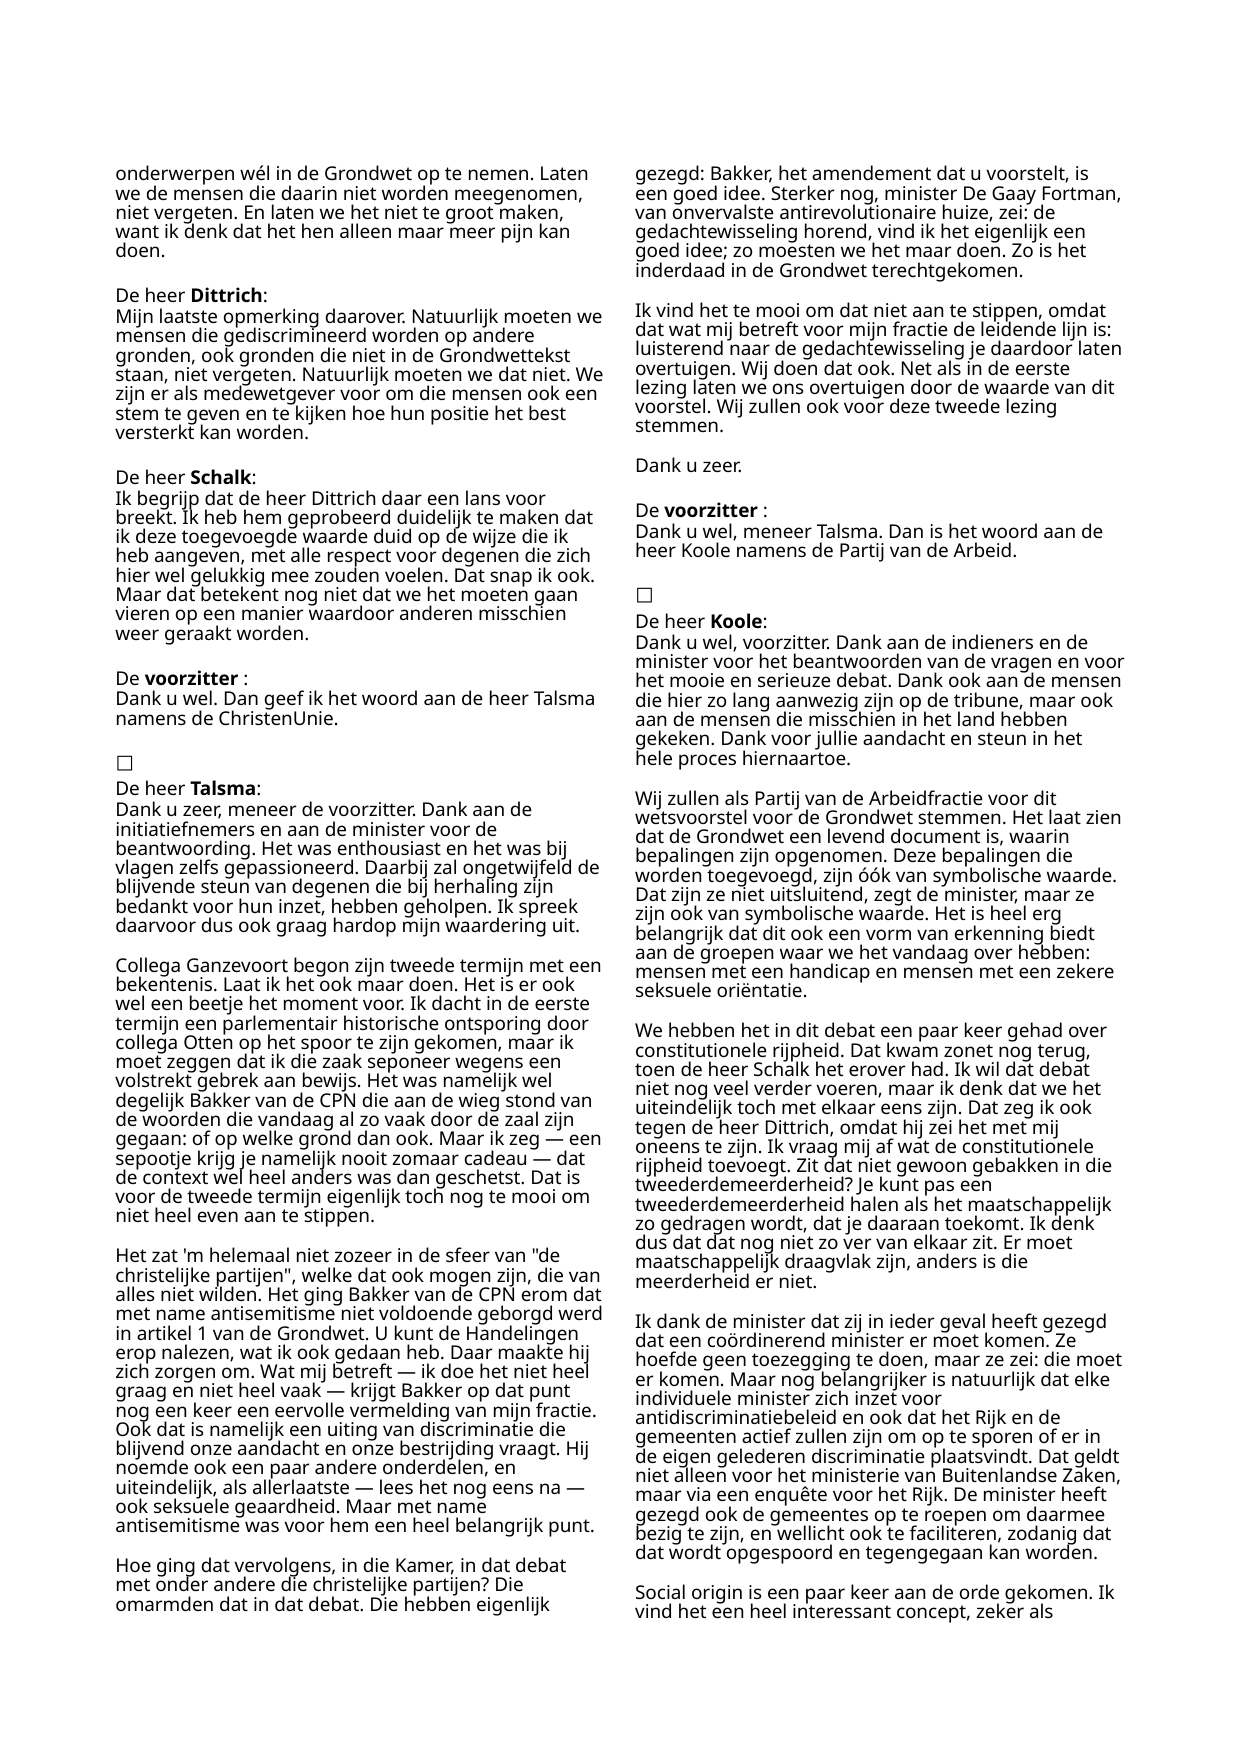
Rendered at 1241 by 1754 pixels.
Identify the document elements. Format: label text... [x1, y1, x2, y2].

text De heer Dittrich: [115, 282, 605, 308]
text ⬜ [115, 750, 605, 776]
text Dank u wel. Dan geef ik het woord aan de heer Talsma namens de ChristenUnie. [115, 690, 605, 729]
text Dank u wel, voorzitter. Dank aan de indieners en de minister voor het beantwoorden van de vragen en voor het mooie en serieuze debat. Dank ook aan de mensen die hier zo lang aanwezig zijn op de tribune, maar ook aan de mensen die misschien in het land hebben gekeken. Dank voor jullie aandacht en steun in het hele proces hiernaartoe. [635, 634, 1125, 769]
text De heer Talsma: [115, 776, 605, 801]
text De heer Schalk: [115, 464, 605, 490]
text Social origin is een paar keer aan de orde gekomen. Ik vind het een heel interessant concept, zeker als [635, 1584, 1125, 1623]
text Ik vind het te mooi om dat niet aan te stippen, omdat dat wat mij betreft voor mijn fractie de leidende lijn is: luisterend naar de gedachtewisseling je daardoor laten overtuigen. Wij doen dat ook. Net als in de eerste lezing laten we ons overtuigen door de waarde van dit voorstel. Wij zullen ook voor deze tweede lezing stemmen. [635, 302, 1125, 437]
text Mijn laatste opmerking daarover. Natuurlijk moeten we mensen die gediscrimineerd worden op andere gronden, ook gronden die niet in de Grondwettekst staan, niet vergeten. Natuurlijk moeten we dat niet. We zijn er als medewetgever voor om die mensen ook een stem te geven en te kijken hoe hun positie het best versterkt kan worden. [115, 308, 605, 443]
text De heer Koole: [635, 608, 1125, 634]
text Collega Ganzevoort begon zijn tweede termijn met een bekentenis. Laat ik het ook maar doen. Het is er ook wel een beetje het moment voor. Ik dacht in de eerste termijn een parlementair historische ontsporing door collega Otten op het spoor te zijn gekomen, maar ik moet zeggen dat ik die zaak seponeer wegens een volstrekt gebrek aan bewijs. Het was namelijk wel degelijk Bakker van de CPN die aan de wieg stond van de woorden die vandaag al zo vaak door de zaal zijn gegaan: of op welke grond dan ook. Maar ik zeg — een sepootje krijg je namelijk nooit zomaar cadeau — dat de context wel heel anders was dan geschetst. Dat is voor de tweede termijn eigenlijk toch nog te mooi om niet heel even aan te stippen. [115, 957, 605, 1227]
text Wij zullen als Partij van de Arbeidfractie voor dit wetsvoorstel voor de Grondwet stemmen. Het laat zien dat de Grondwet een levend document is, waarin bepalingen zijn opgenomen. Deze bepalingen die worden toegevoegd, zijn óók van symbolische waarde. Dat zijn ze niet uitsluitend, zegt de minister, maar ze zijn ook van symbolische waarde. Het is heel erg belangrijk dat dit ook een vorm van erkenning biedt aan de groepen waar we het vandaag over hebben: mensen met een handicap en mensen met een zekere seksuele oriëntatie. [635, 789, 1125, 1002]
text Dank u zeer, meneer de voorzitter. Dank aan de initiatiefnemers en aan de minister voor de beantwoording. Het was enthousiast en het was bij vlagen zelfs gepassioneerd. Daarbij zal ongetwijfeld de blijvende steun van degenen die bij herhaling zijn bedankt voor hun inzet, hebben geholpen. Ik spreek daarvoor dus ook graag hardop mijn waardering uit. [115, 801, 605, 936]
text onderwerpen wél in de Grondwet op te nemen. Laten we de mensen die daarin niet worden meegenomen, niet vergeten. En laten we het niet te groot maken, want ik denk dat het hen alleen maar meer pijn kan doen. [115, 165, 605, 262]
text We hebben het in dit debat een paar keer gehad over constitutionele rijpheid. Dat kwam zonet nog terug, toen de heer Schalk het erover had. Ik wil dat debat niet nog veel verder voeren, maar ik denk dat we het uiteindelijk toch met elkaar eens zijn. Dat zeg ik ook tegen de heer Dittrich, omdat hij zei het met mij oneens te zijn. Ik vraag mij af wat de constitutionele rijpheid toevoegt. Zit dat niet gewoon gebakken in die tweederdemeerderheid? Je kunt pas een tweederdemeerderheid halen als het maatschappelijk zo gedragen wordt, dat je daaraan toekomt. Ik denk dus dat dat nog niet zo ver van elkaar zit. Er moet maatschappelijk draagvlak zijn, anders is die meerderheid er niet. [635, 1022, 1125, 1292]
text Ik dank de minister dat zij in ieder geval heeft gezegd dat een coördinerend minister er moet komen. Ze hoefde geen toezegging te doen, maar ze zei: die moet er komen. Maar nog belangrijker is natuurlijk dat elke individuele minister zich inzet voor antidiscriminatiebeleid en ook dat het Rijk en de gemeenten actief zullen zijn om op te sporen of er in de eigen gelederen discriminatie plaatsvindt. Dat geldt niet alleen voor het ministerie van Buitenlandse Zaken, maar via een enquête voor het Rijk. De minister heeft gezegd ook de gemeentes op te roepen om daarmee bezig te zijn, en wellicht ook te faciliteren, zodanig dat dat wordt opgespoord en tegengegaan kan worden. [635, 1313, 1125, 1563]
text Ik begrijp dat de heer Dittrich daar een lans voor breekt. Ik heb hem geprobeerd duidelijk te maken dat ik deze toegevoegde waarde duid op de wijze die ik heb aangeven, met alle respect voor degenen die zich hier wel gelukkig mee zouden voelen. Dat snap ik ook. Maar dat betekent nog niet dat we het moeten gaan vieren op een manier waardoor anderen misschien weer geraakt worden. [115, 490, 605, 644]
text Het zat 'm helemaal niet zozeer in de sfeer van "de christelijke partijen", welke dat ook mogen zijn, die van alles niet wilden. Het ging Bakker van de CPN erom dat met name antisemitisme niet voldoende geborgd werd in artikel 1 van de Grondwet. U kunt de Handelingen erop nalezen, wat ik ook gedaan heb. Daar maakte hij zich zorgen om. Wat mij betreft — ik doe het niet heel graag en niet heel vaak — krijgt Bakker op dat punt nog een keer een eervolle vermelding van mijn fractie. Ook dat is namelijk een uiting van discriminatie die blijvend onze aandacht en onze bestrijding vraagt. Hij noemde ook een paar andere onderdelen, en uiteindelijk, als allerlaatste — lees het nog eens na — ook seksuele geaardheid. Maar met name antisemitisme was voor hem een heel belangrijk punt. [115, 1247, 605, 1536]
text Dank u zeer. [635, 457, 1125, 477]
text De voorzitter : [115, 665, 605, 690]
text De voorzitter : [635, 497, 1125, 523]
text Dank u wel, meneer Talsma. Dan is het woord aan de heer Koole namens de Partij van de Arbeid. [635, 523, 1125, 562]
text gezegd: Bakker, het amendement dat u voorstelt, is een goed idee. Sterker nog, minister De Gaay Fortman, van onvervalste antirevolutionaire huize, zei: de gedachtewisseling horend, vind ik het eigenlijk een goed idee; zo moesten we het maar doen. Zo is het inderdaad in de Grondwet terechtgekomen. [635, 165, 1125, 281]
text ⬜ [635, 582, 1125, 608]
text Hoe ging dat vervolgens, in die Kamer, in dat debat met onder andere die christelijke partijen? Die omarmden dat in dat debat. Die hebben eigenlijk [115, 1557, 605, 1615]
